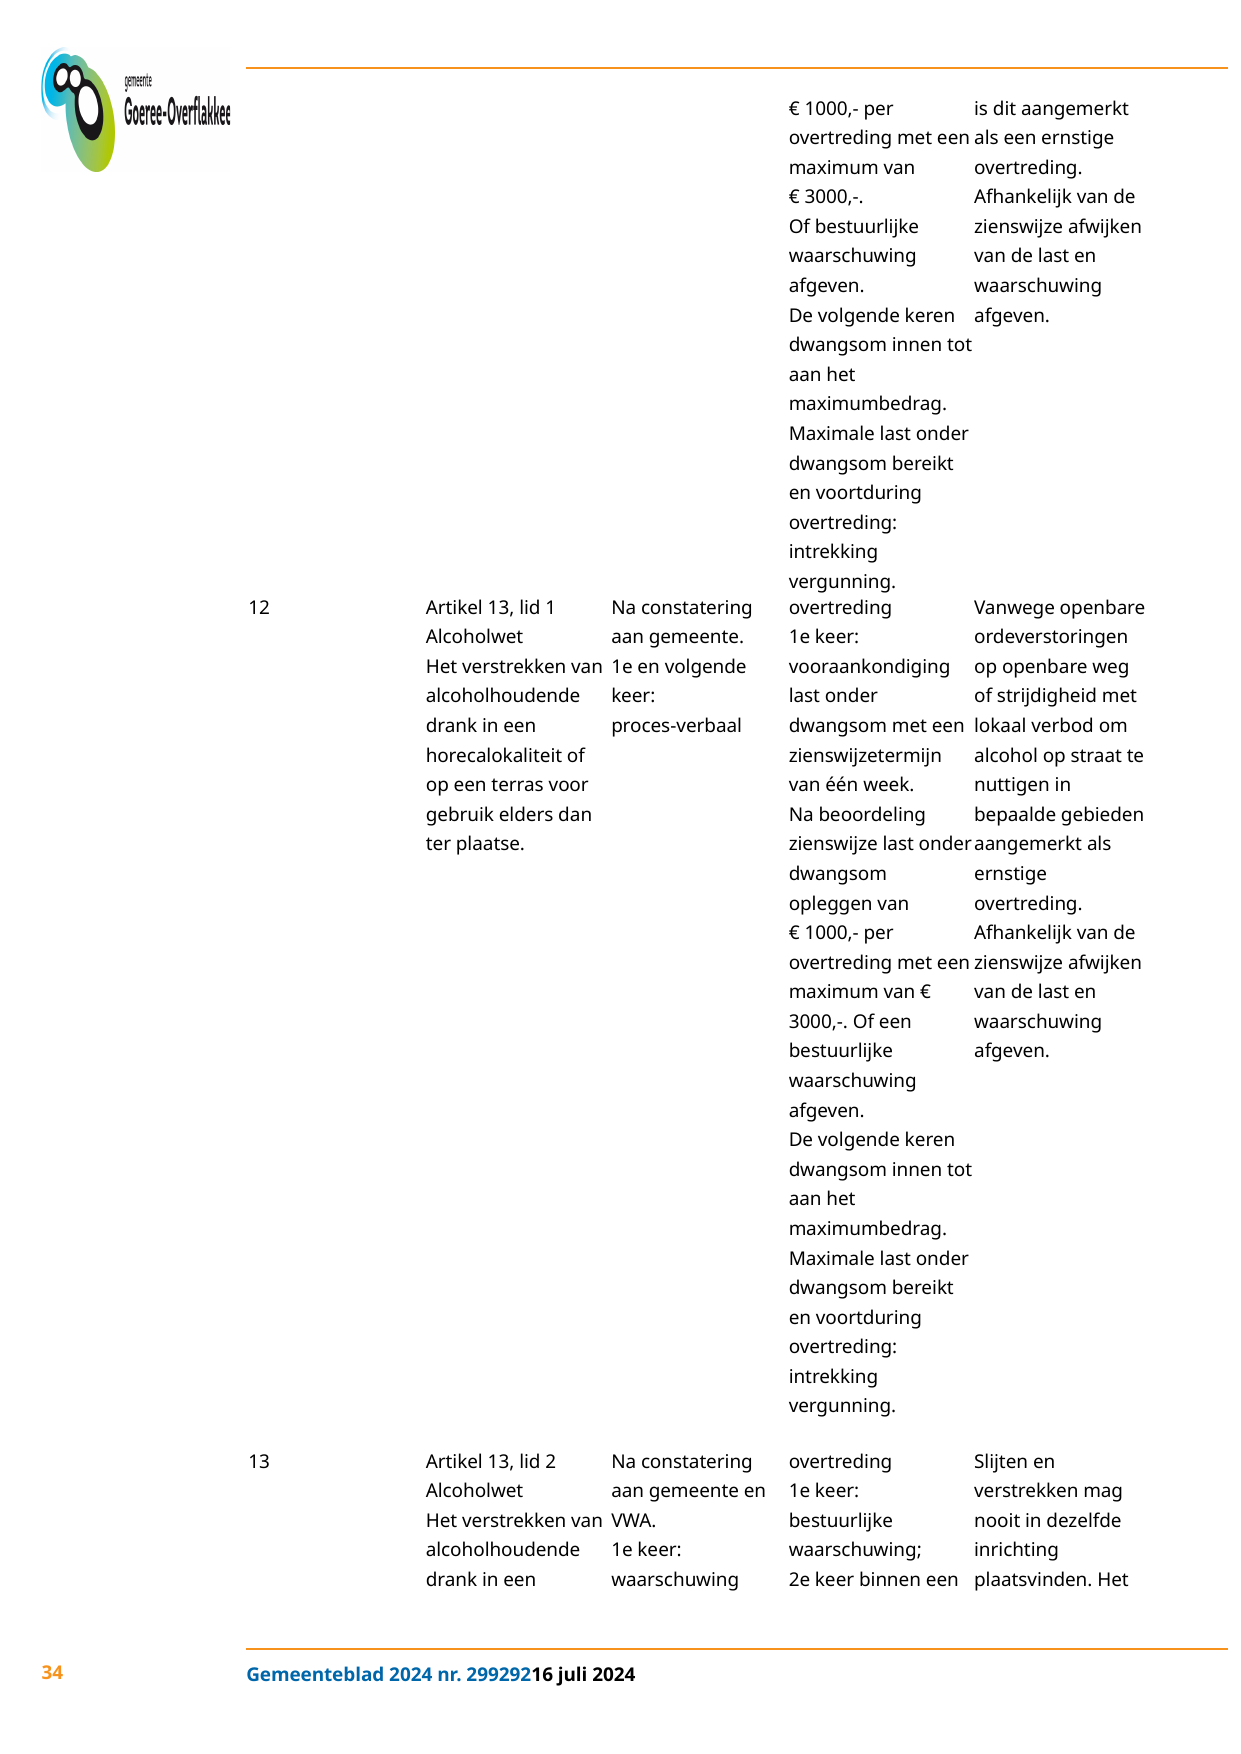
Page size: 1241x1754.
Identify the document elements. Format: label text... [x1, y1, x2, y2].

table_cell Artikel 13, lid 1 Alcoholwet Het verstrekken van alcoholhoudende drank in een horecalokaliteit of op een terras voor gebruik elders dan ter plaatse. [426, 594, 611, 1448]
table_cell € 1000,- per overtreding met een maximum van € 3000,-. Of bestuurlijke waarschuwing afgeven. De volgende keren dwangsom innen tot aan het maximumbedrag. Maximale last onder dwangsom bereikt en voortduring overtreding: intrekking vergunning. [789, 95, 974, 594]
table_cell Vanwege openbare ordeverstoringen op openbare weg of strijdigheid met lokaal verbod om alcohol op straat te nuttigen in bepaalde gebieden aangemerkt als ernstige overtreding. Afhankelijk van de zienswijze afwijken van de last en waarschuwing afgeven. [974, 594, 1152, 1448]
table_cell [611, 95, 788, 594]
table_cell [426, 95, 611, 594]
table_cell 12 [248, 594, 426, 1448]
table_cell is dit aangemerkt als een ernstige overtreding. Afhankelijk van de zienswijze afwijken van de last en waarschuwing afgeven. [974, 95, 1152, 594]
table_cell Na constatering aan gemeente en VWA. 1e keer: waarschuwing [611, 1448, 788, 1592]
table_cell 13 [248, 1448, 426, 1592]
table_cell overtreding 1e keer: bestuurlijke waarschuwing; 2e keer binnen een [789, 1448, 974, 1592]
table_cell overtreding 1e keer: vooraankondiging last onder dwangsom met een zienswijzetermijn van één week. Na beoordeling zienswijze last onder dwangsom opleggen van € 1000,- per overtreding met een maximum van € 3000,-. Of een bestuurlijke waarschuwing afgeven. De volgende keren dwangsom innen tot aan het maximumbedrag. Maximale last onder dwangsom bereikt en voortduring overtreding: intrekking vergunning. [789, 594, 974, 1448]
table_cell Slijten en verstrekken mag nooit in dezelfde inrichting plaatsvinden. Het [974, 1448, 1152, 1592]
table_cell [248, 95, 426, 594]
picture [41, 47, 231, 172]
table_cell Na constatering aan gemeente. 1e en volgende keer: proces-verbaal [611, 594, 788, 1448]
table_cell Artikel 13, lid 2 Alcoholwet Het verstrekken van alcoholhoudende drank in een [426, 1448, 611, 1592]
